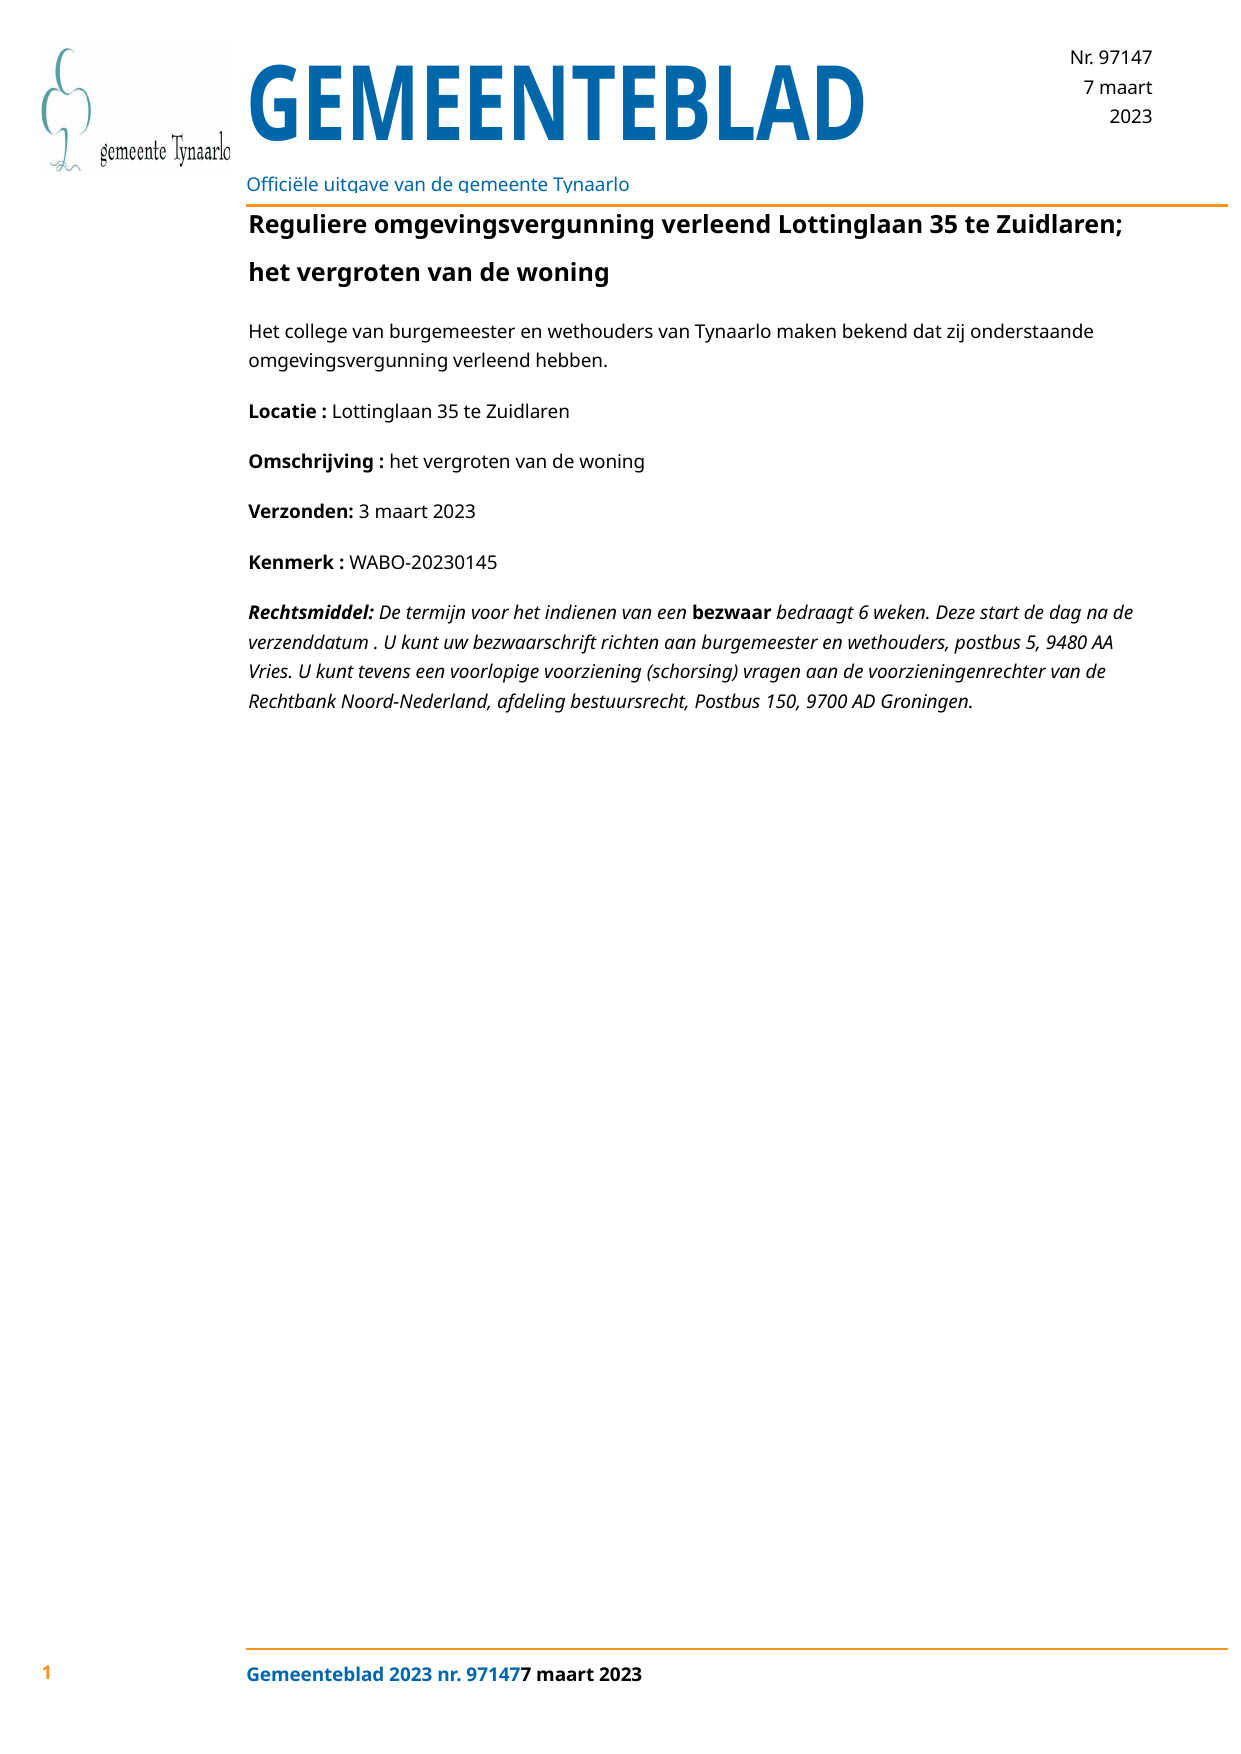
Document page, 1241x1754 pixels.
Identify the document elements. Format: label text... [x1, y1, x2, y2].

text Omschrijving : het vergroten van de woning [248, 448, 1152, 474]
text Rechtsmiddel: De termijn voor het indienen van een bezwaar bedraagt 6 weken. Deze start de dag na de verzenddatum . U kunt uw bezwaarschrift richten aan burgemeester en wethouders, postbus 5, 9480 AA Vries. U kunt tevens een voorlopige voorziening (schorsing) vragen aan de voorzieningenrechter van de Rechtbank Noord-Nederland, afdeling bestuursrecht, Postbus 150, 9700 AD Groningen. [248, 599, 1152, 714]
text Locatie : Lottinglaan 35 te Zuidlaren [248, 398, 1152, 424]
text Kenmerk : WABO-20230145 [248, 549, 1152, 575]
text Reguliere omgevingsvergunning verleend Lottinglaan 35 te Zuidlaren; het vergroten van de woning [248, 207, 1152, 288]
text Het college van burgemeester en wethouders van Tynaarlo maken bekend dat zij onderstaande omgevingsvergunning verleend hebben. [248, 318, 1152, 373]
picture [41, 47, 231, 172]
text Verzonden: 3 maart 2023 [248, 499, 1152, 524]
